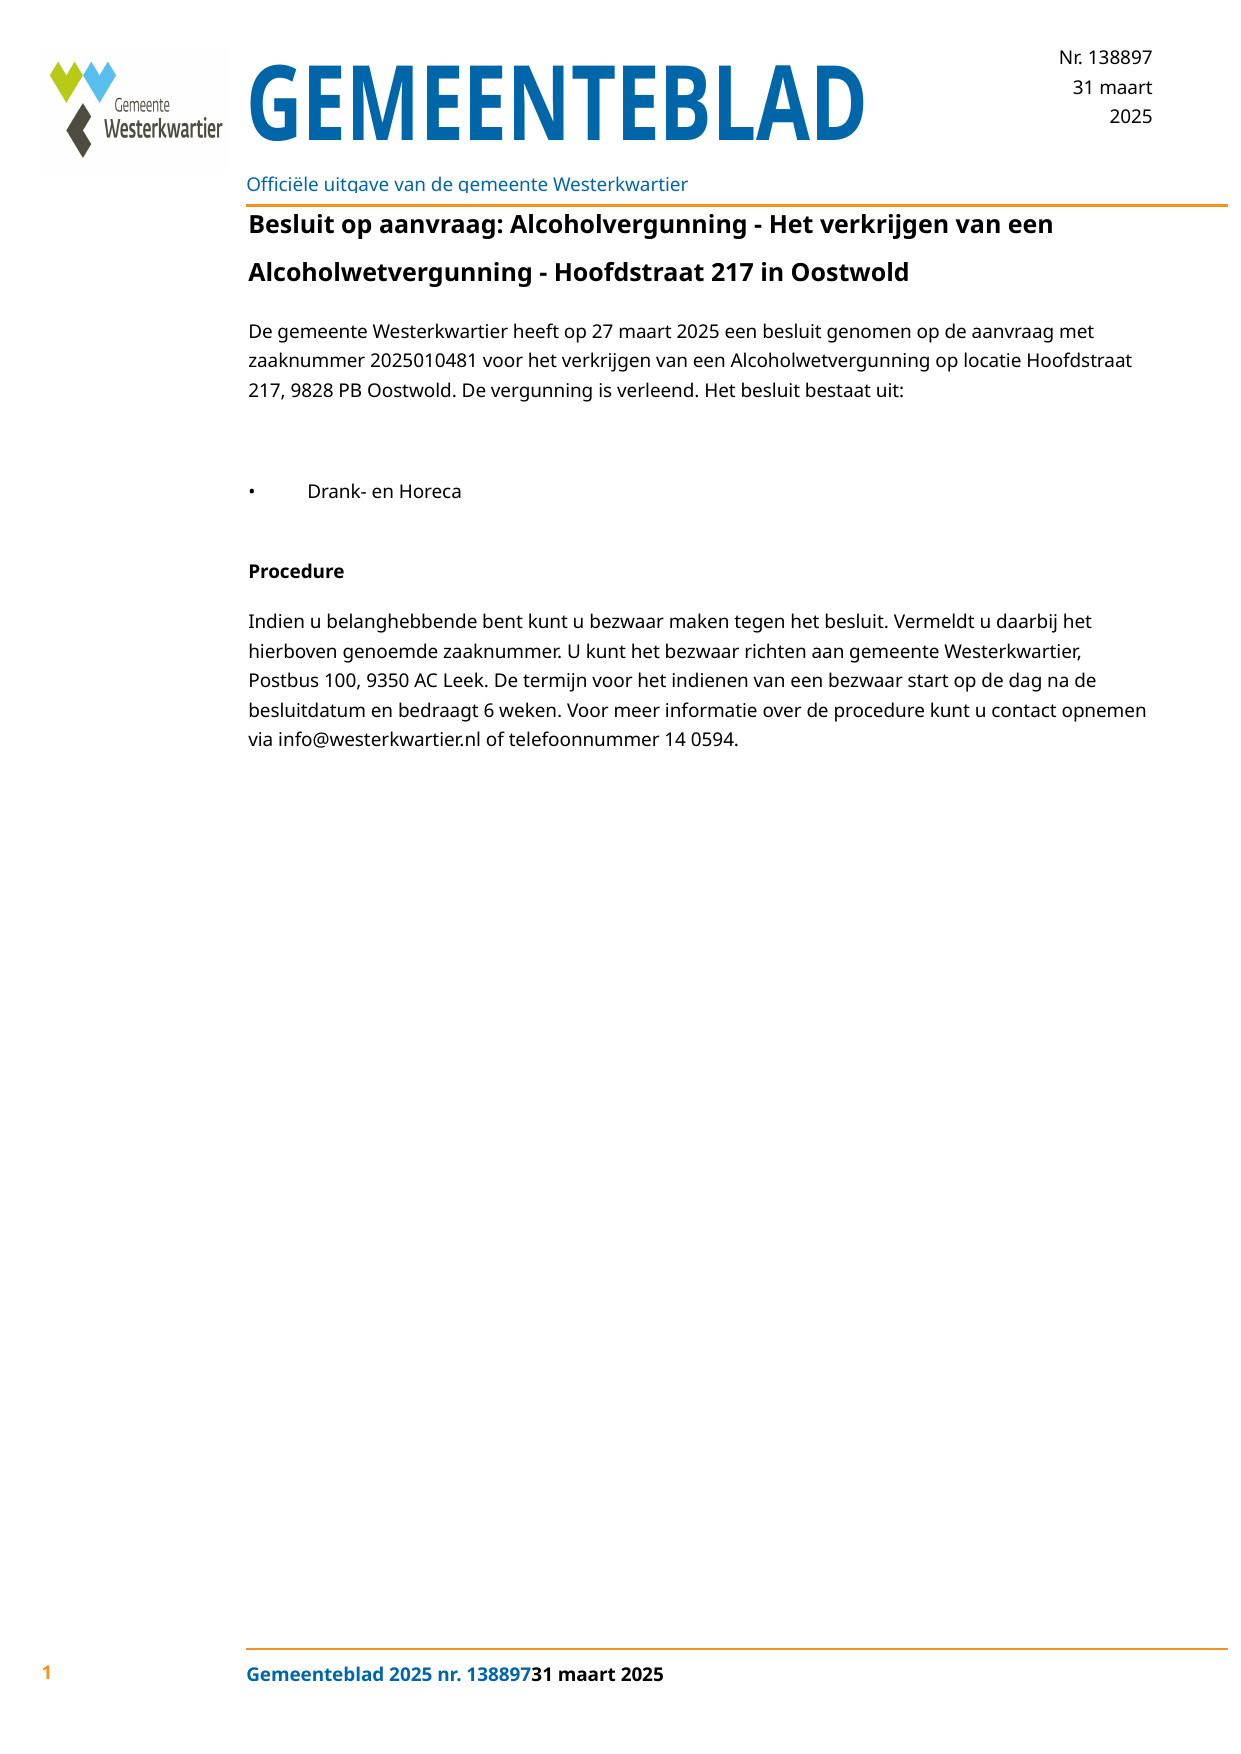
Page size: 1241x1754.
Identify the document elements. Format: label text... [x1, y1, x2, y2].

text Indien u belanghebbende bent kunt u bezwaar maken tegen het besluit. Vermeldt u daarbij het hierboven genoemde zaaknummer. U kunt het bezwaar richten aan gemeente Westerkwartier, Postbus 100, 9350 AC Leek. De termijn voor het indienen van een bezwaar start op de dag na de besluitdatum en bedraagt 6 weken. Voor meer informatie over de procedure kunt u contact opnemen via info@westerkwartier.nl of telefoonnummer 14 0594. [248, 608, 1152, 752]
text Besluit op aanvraag: Alcoholvergunning - Het verkrijgen van een Alcoholwetvergunning - Hoofdstraat 217 in Oostwold [248, 207, 1152, 288]
list Drank- en Horeca [248, 478, 1152, 504]
picture [41, 47, 231, 172]
text Procedure [248, 558, 1152, 584]
text De gemeente Westerkwartier heeft op 27 maart 2025 een besluit genomen op de aanvraag met zaaknummer 2025010481 voor het verkrijgen van een Alcoholwetvergunning op locatie Hoofdstraat 217, 9828 PB Oostwold. De vergunning is verleend. Het besluit bestaat uit: [248, 318, 1152, 403]
